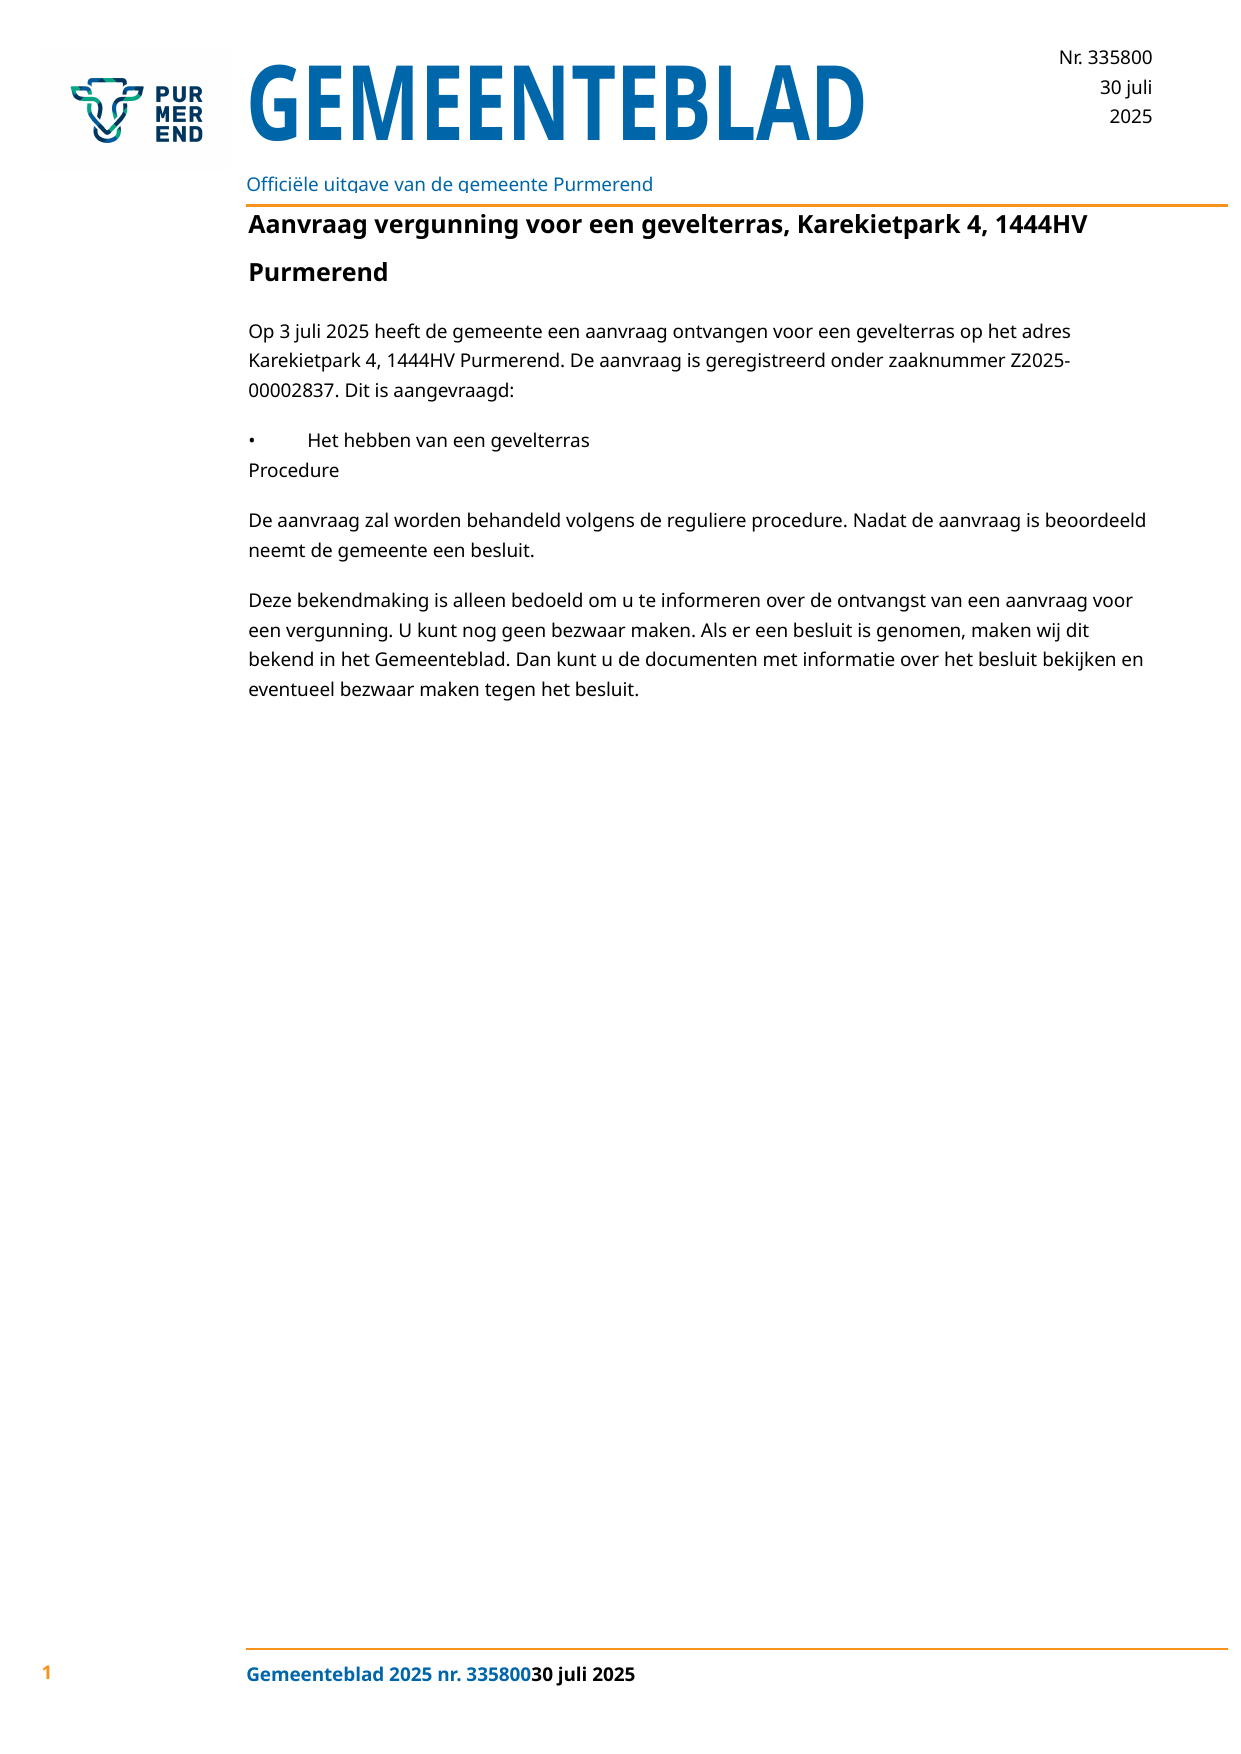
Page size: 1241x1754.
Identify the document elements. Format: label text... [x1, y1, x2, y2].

picture [41, 47, 231, 172]
text Op 3 juli 2025 heeft de gemeente een aanvraag ontvangen voor een gevelterras op het adres Karekietpark 4, 1444HV Purmerend. De aanvraag is geregistreerd onder zaaknummer Z2025-00002837. Dit is aangevraagd: [248, 318, 1152, 403]
text De aanvraag zal worden behandeld volgens de reguliere procedure. Nadat de aanvraag is beoordeeld neemt de gemeente een besluit. [248, 507, 1152, 563]
text Aanvraag vergunning voor een gevelterras, Karekietpark 4, 1444HV Purmerend [248, 207, 1152, 288]
text Deze bekendmaking is alleen bedoeld om u te informeren over de ontvangst van een aanvraag voor een vergunning. U kunt nog geen bezwaar maken. Als er een besluit is genomen, maken wij dit bekend in het Gemeenteblad. Dan kunt u de documenten met informatie over het besluit bekijken en eventueel bezwaar maken tegen het besluit. [248, 587, 1152, 702]
list Het hebben van een gevelterras [248, 427, 1152, 453]
text Procedure [248, 457, 1152, 483]
